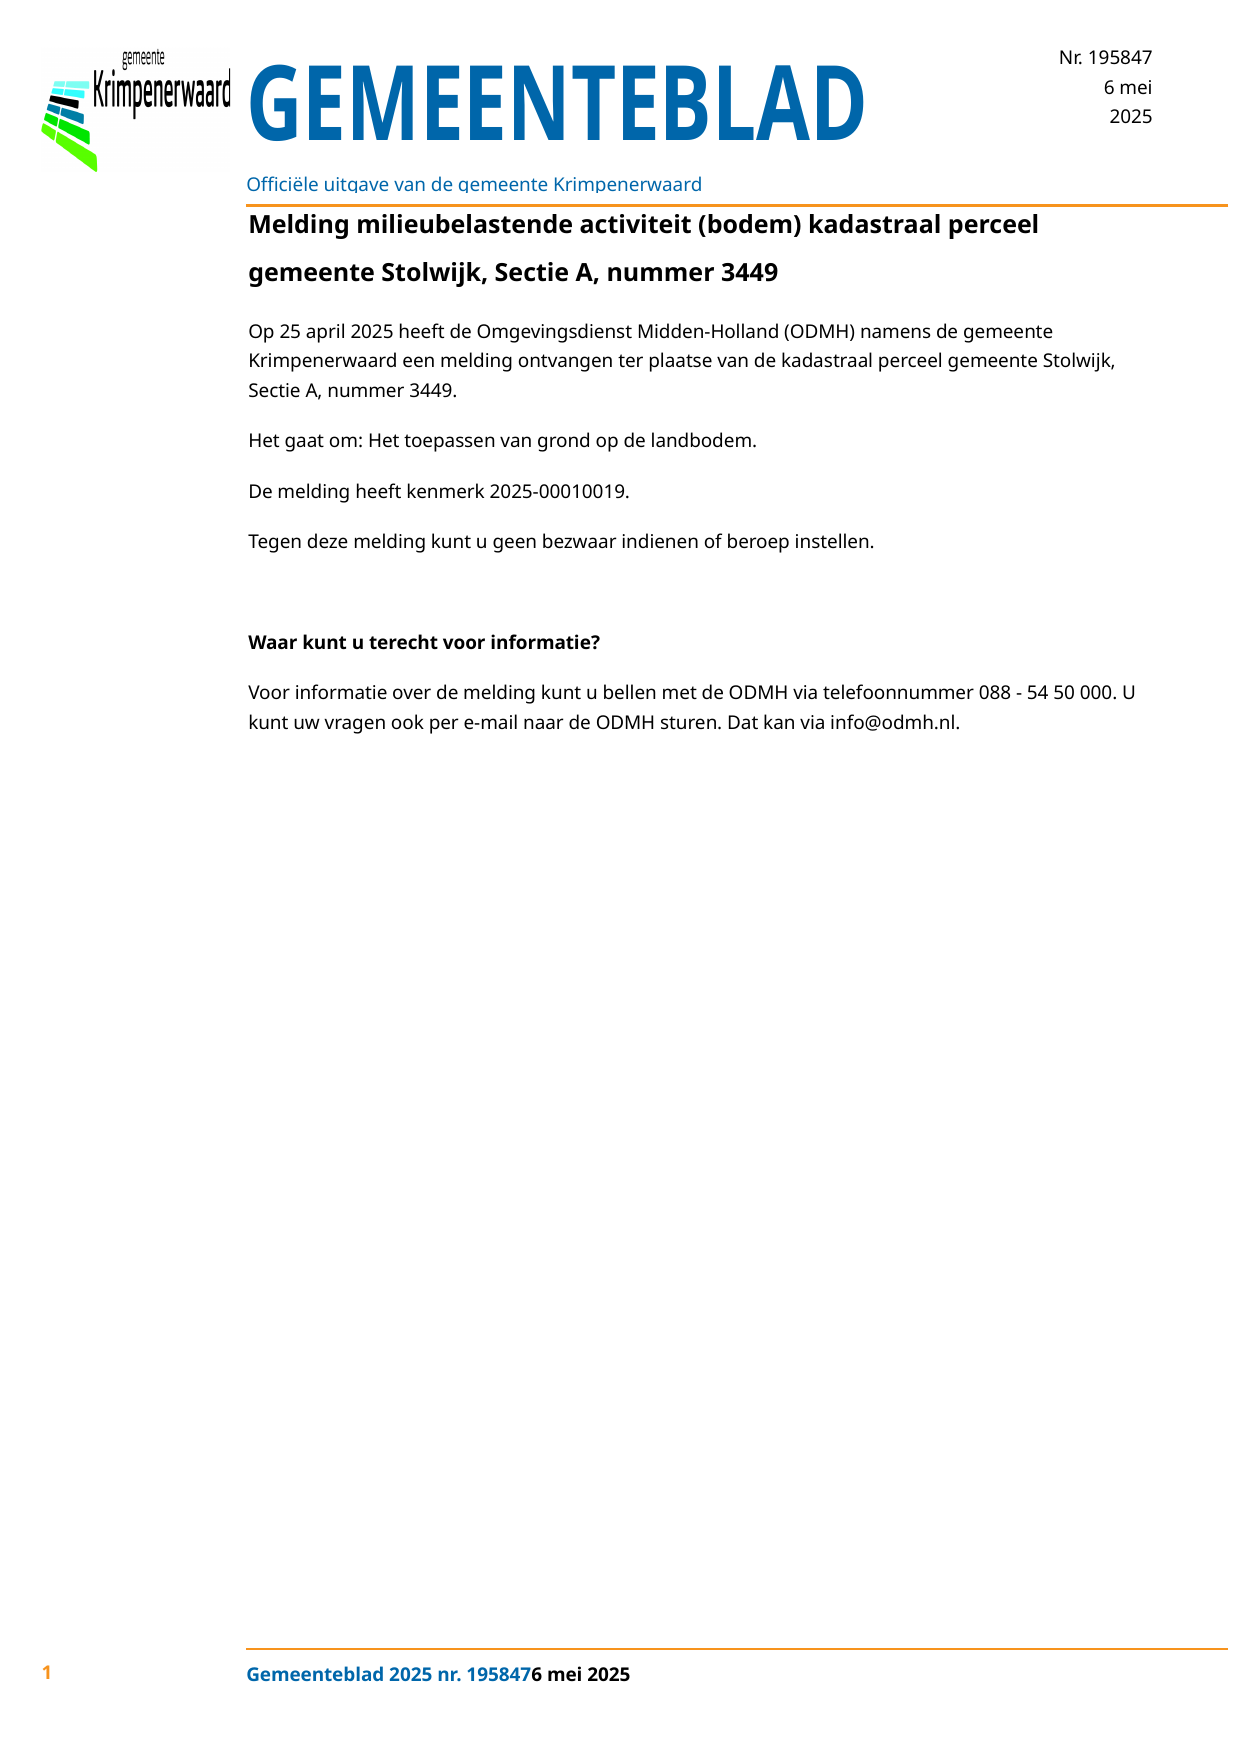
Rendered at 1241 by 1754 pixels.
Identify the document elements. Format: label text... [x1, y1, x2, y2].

text Op 25 april 2025 heeft de Omgevingsdienst Midden-Holland (ODMH) namens de gemeente Krimpenerwaard een melding ontvangen ter plaatse van de kadastraal perceel gemeente Stolwijk, Sectie A, nummer 3449. [248, 318, 1152, 403]
text Waar kunt u terecht voor informatie? [248, 629, 1152, 655]
picture [41, 47, 231, 172]
text Voor informatie over de melding kunt u bellen met de ODMH via telefoonnummer 088 - 54 50 000. U kunt uw vragen ook per e-mail naar de ODMH sturen. Dat kan via info@odmh.nl. [248, 679, 1152, 735]
text De melding heeft kenmerk 2025-00010019. [248, 478, 1152, 504]
text Melding milieubelastende activiteit (bodem) kadastraal perceel gemeente Stolwijk, Sectie A, nummer 3449 [248, 207, 1152, 288]
text Het gaat om: Het toepassen van grond op de landbodem. [248, 427, 1152, 453]
text Tegen deze melding kunt u geen bezwaar indienen of beroep instellen. [248, 528, 1152, 554]
